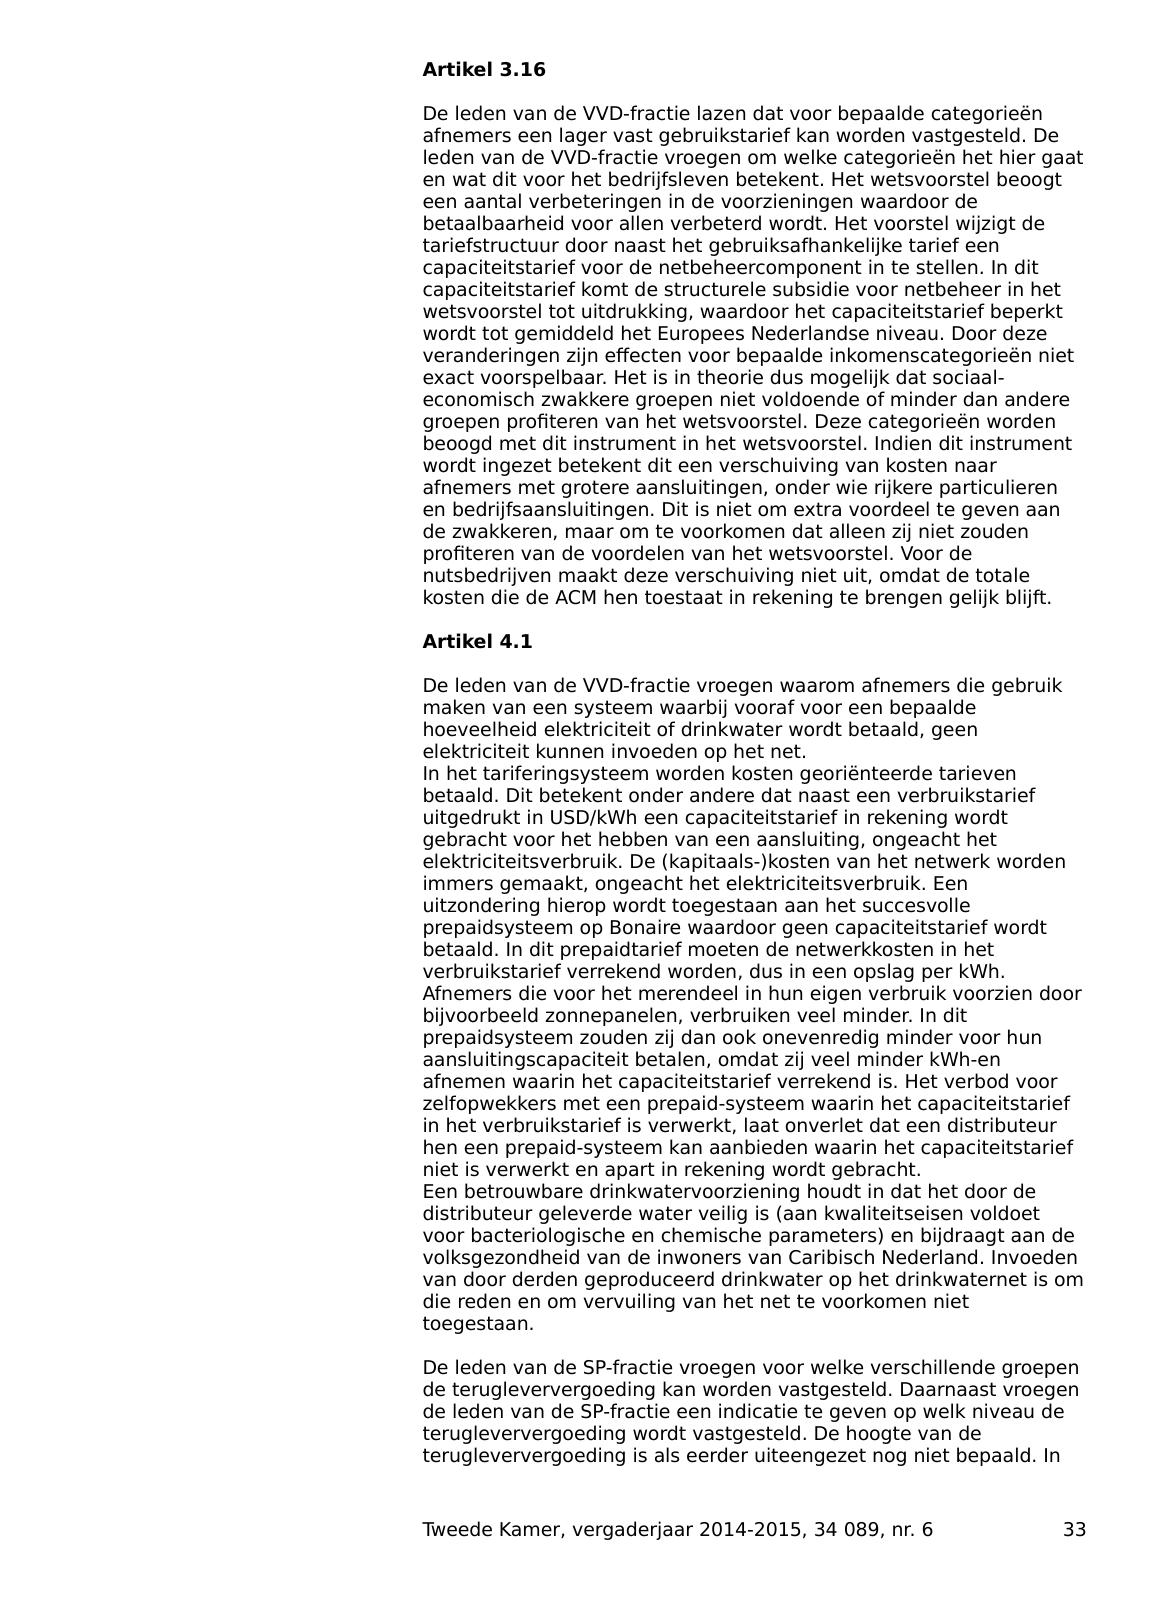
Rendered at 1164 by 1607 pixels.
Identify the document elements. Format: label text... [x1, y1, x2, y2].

text De leden van de VVD-fractie vroegen waarom afnemers die gebruik maken van een systeem waarbij vooraf voor een bepaalde hoeveelheid elektriciteit of drinkwater wordt betaald, geen elektriciteit kunnen invoeden op het net. [422, 675, 1087, 763]
text In het tariferingsysteem worden kosten georiënteerde tarieven betaald. Dit betekent onder andere dat naast een verbruikstarief uitgedrukt in USD/kWh een capaciteitstarief in rekening wordt gebracht voor het hebben van een aansluiting, ongeacht het elektriciteitsverbruik. De (kapitaals-)kosten van het netwerk worden immers gemaakt, ongeacht het elektriciteitsverbruik. Een uitzondering hierop wordt toegestaan aan het succesvolle prepaidsysteem op Bonaire waardoor geen capaciteitstarief wordt betaald. In dit prepaidtarief moeten de netwerkkosten in het verbruikstarief verrekend worden, dus in een opslag per kWh. Afnemers die voor het merendeel in hun eigen verbruik voorzien door bijvoorbeeld zonnepanelen, verbruiken veel minder. In dit prepaidsysteem zouden zij dan ook onevenredig minder voor hun aansluitingscapaciteit betalen, omdat zij veel minder kWh-en afnemen waarin het capaciteitstarief verrekend is. Het verbod voor zelfopwekkers met een prepaid-systeem waarin het capaciteitstarief in het verbruikstarief is verwerkt, laat onverlet dat een distributeur hen een prepaid-systeem kan aanbieden waarin het capaciteitstarief niet is verwerkt en apart in rekening wordt gebracht. [422, 763, 1087, 1181]
text Een betrouwbare drinkwatervoorziening houdt in dat het door de distributeur geleverde water veilig is (aan kwaliteitseisen voldoet voor bacteriologische en chemische parameters) en bijdraagt aan de volksgezondheid van de inwoners van Caribisch Nederland. Invoeden van door derden geproduceerd drinkwater op het drinkwaternet is om die reden en om vervuiling van het net te voorkomen niet toegestaan. [422, 1181, 1087, 1334]
subtitle Artikel 4.1 [422, 631, 1087, 653]
text De leden van de SP-fractie vroegen voor welke verschillende groepen de terugleververgoeding kan worden vastgesteld. Daarnaast vroegen de leden van de SP-fractie een indicatie te geven op welk niveau de terugleververgoeding wordt vastgesteld. De hoogte van de terugleververgoeding is als eerder uiteengezet nog niet bepaald. In [422, 1357, 1087, 1467]
text De leden van de VVD-fractie lazen dat voor bepaalde categorieën afnemers een lager vast gebruikstarief kan worden vastgesteld. De leden van de VVD-fractie vroegen om welke categorieën het hier gaat en wat dit voor het bedrijfsleven betekent. Het wetsvoorstel beoogt een aantal verbeteringen in de voorzieningen waardoor de betaalbaarheid voor allen verbeterd wordt. Het voorstel wijzigt de tariefstructuur door naast het gebruiksafhankelijke tarief een capaciteitstarief voor de netbeheercomponent in te stellen. In dit capaciteitstarief komt de structurele subsidie voor netbeheer in het wetsvoorstel tot uitdrukking, waardoor het capaciteitstarief beperkt wordt tot gemiddeld het Europees Nederlandse niveau. Door deze veranderingen zijn effecten voor bepaalde inkomenscategorieën niet exact voorspelbaar. Het is in theorie dus mogelijk dat sociaal-economisch zwakkere groepen niet voldoende of minder dan andere groepen profiteren van het wetsvoorstel. Deze categorieën worden beoogd met dit instrument in het wetsvoorstel. Indien dit instrument wordt ingezet betekent dit een verschuiving van kosten naar afnemers met grotere aansluitingen, onder wie rijkere particulieren en bedrijfsaansluitingen. Dit is niet om extra voordeel te geven aan de zwakkeren, maar om te voorkomen dat alleen zij niet zouden profiteren van de voordelen van het wetsvoorstel. Voor de nutsbedrijven maakt deze verschuiving niet uit, omdat de totale kosten die de ACM hen toestaat in rekening te brengen gelijk blijft. [422, 103, 1087, 609]
subtitle Artikel 3.16 [422, 59, 1087, 81]
